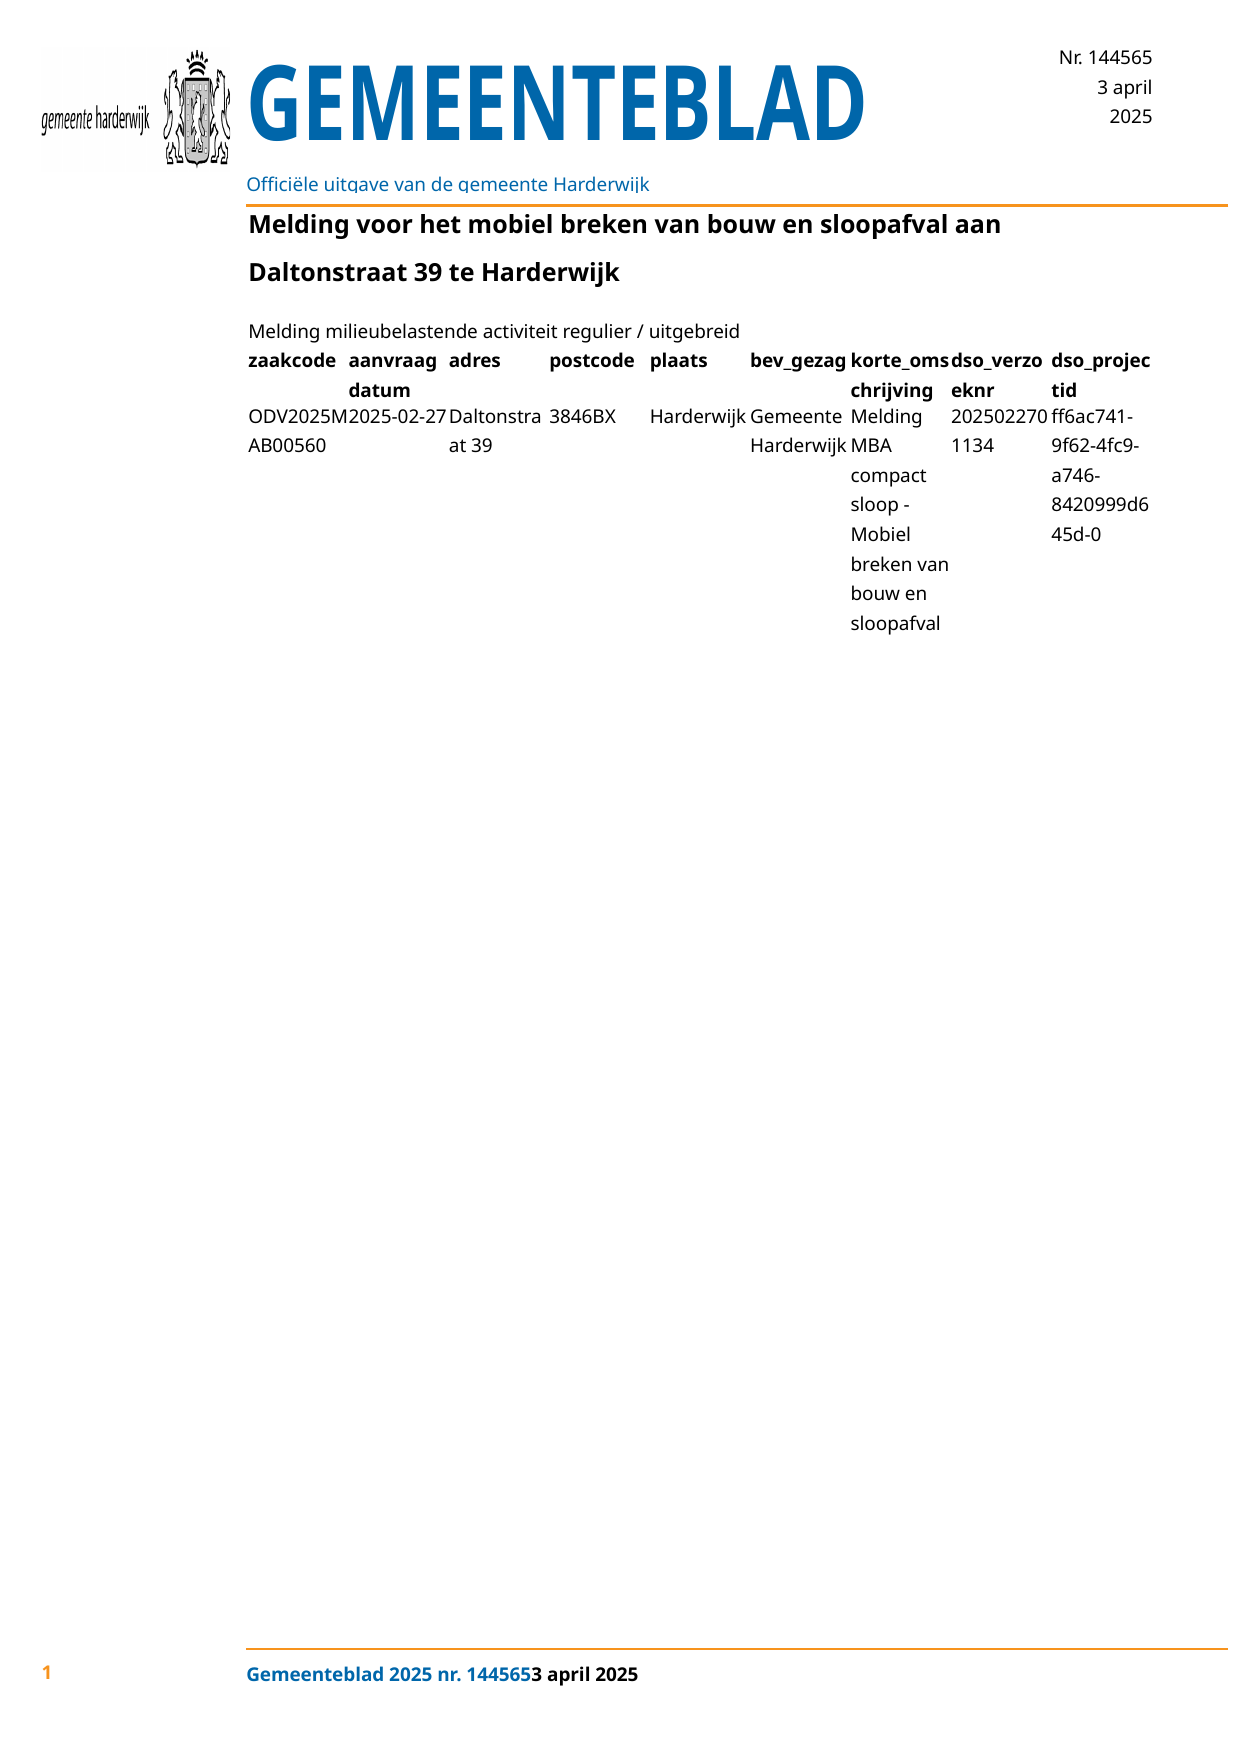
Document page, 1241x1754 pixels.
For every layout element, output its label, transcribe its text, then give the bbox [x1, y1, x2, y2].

table_cell 3846BX [549, 403, 649, 636]
table_header korte_omschrijving [850, 348, 951, 403]
table_header postcode [549, 348, 649, 403]
table_cell Melding MBA compact sloop - Mobiel breken van bouw en sloopafval [850, 403, 951, 636]
table_header zaakcode [248, 348, 348, 403]
table_cell Harderwijk [650, 403, 750, 636]
picture [41, 47, 231, 172]
table_cell Gemeente Harderwijk [750, 403, 850, 636]
table_header dso_projectid [1051, 348, 1152, 403]
table_header plaats [650, 348, 750, 403]
table_header dso_verzoeknr [951, 348, 1051, 403]
table_cell ff6ac741-9f62-4fc9-a746-8420999d645d-0 [1051, 403, 1152, 636]
table_header aanvraagdatum [348, 348, 449, 403]
table_cell Daltonstraat 39 [449, 403, 549, 636]
table_cell 2025-02-27 [348, 403, 449, 636]
table_header adres [449, 348, 549, 403]
table_cell ODV2025MAB00560 [248, 403, 348, 636]
table_header bev_gezag [750, 348, 850, 403]
text Melding milieubelastende activiteit regulier / uitgebreid [248, 318, 1152, 344]
table_cell 2025022701134 [951, 403, 1051, 636]
text Melding voor het mobiel breken van bouw en sloopafval aan Daltonstraat 39 te Harderwijk [248, 207, 1152, 288]
